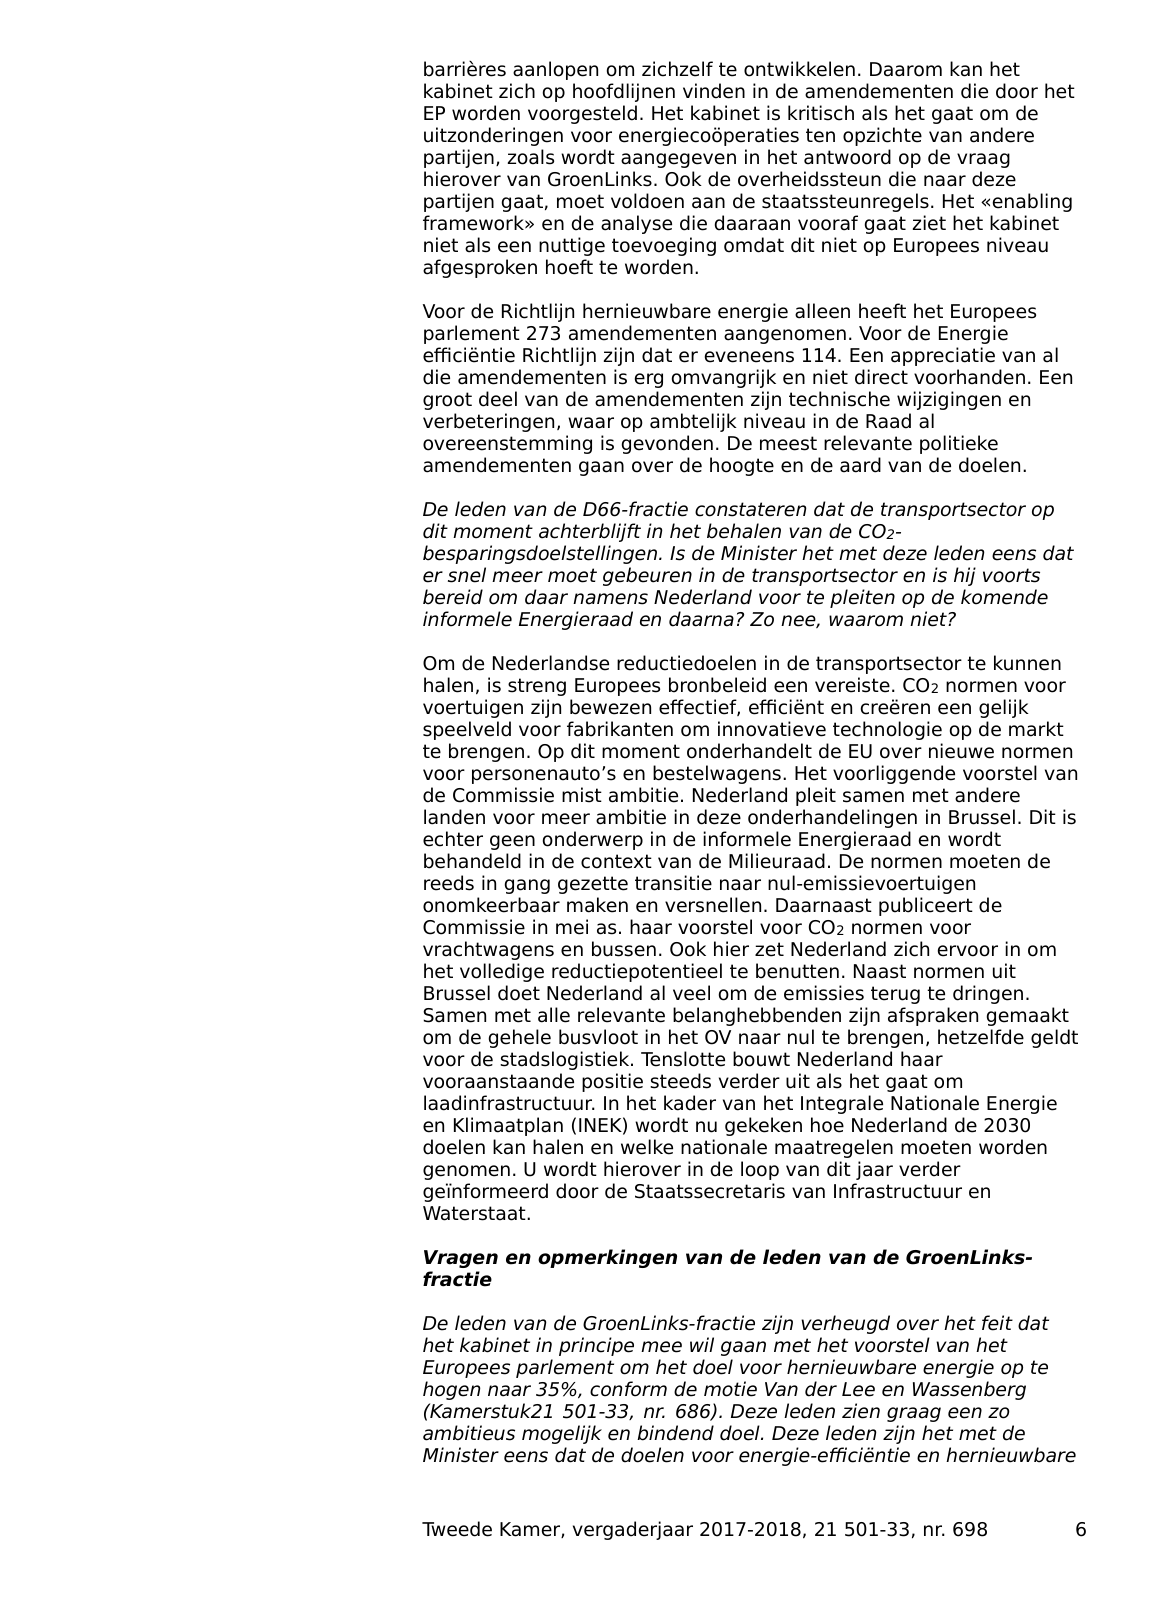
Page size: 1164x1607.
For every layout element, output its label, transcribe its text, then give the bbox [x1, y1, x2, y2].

text Om de Nederlandse reductiedoelen in de transportsector te kunnen halen, is streng Europees bronbeleid een vereiste. CO2 normen voor voertuigen zijn bewezen effectief, efficiënt en creëren een gelijk speelveld voor fabrikanten om innovatieve technologie op de markt te brengen. Op dit moment onderhandelt de EU over nieuwe normen voor personenauto’s en bestelwagens. Het voorliggende voorstel van de Commissie mist ambitie. Nederland pleit samen met andere landen voor meer ambitie in deze onderhandelingen in Brussel. Dit is echter geen onderwerp in de informele Energieraad en wordt behandeld in de context van de Milieuraad. De normen moeten de reeds in gang gezette transitie naar nul-emissievoertuigen onomkeerbaar maken en versnellen. Daarnaast publiceert de Commissie in mei as. haar voorstel voor CO2 normen voor vrachtwagens en bussen. Ook hier zet Nederland zich ervoor in om het volledige reductiepotentieel te benutten. Naast normen uit Brussel doet Nederland al veel om de emissies terug te dringen. Samen met alle relevante belanghebbenden zijn afspraken gemaakt om de gehele busvloot in het OV naar nul te brengen, hetzelfde geldt voor de stadslogistiek. Tenslotte bouwt Nederland haar vooraanstaande positie steeds verder uit als het gaat om laadinfrastructuur. In het kader van het Integrale Nationale Energie en Klimaatplan (INEK) wordt nu gekeken hoe Nederland de 2030 doelen kan halen en welke nationale maatregelen moeten worden genomen. U wordt hierover in de loop van dit jaar verder geïnformeerd door de Staatssecretaris van Infrastructuur en Waterstaat. [422, 653, 1087, 1224]
text Voor de Richtlijn hernieuwbare energie alleen heeft het Europees parlement 273 amendementen aangenomen. Voor de Energie efficiëntie Richtlijn zijn dat er eveneens 114. Een appreciatie van al die amendementen is erg omvangrijk en niet direct voorhanden. Een groot deel van de amendementen zijn technische wijzigingen en verbeteringen, waar op ambtelijk niveau in de Raad al overeenstemming is gevonden. De meest relevante politieke amendementen gaan over de hoogte en de aard van de doelen. [422, 301, 1087, 477]
text De leden van de GroenLinks-fractie zijn verheugd over het feit dat het kabinet in principe mee wil gaan met het voorstel van het Europees parlement om het doel voor hernieuwbare energie op te hogen naar 35%, conform de motie Van der Lee en Wassenberg (Kamerstuk21 501-33, nr. 686). Deze leden zien graag een zo ambitieus mogelijk en bindend doel. Deze leden zijn het met de Minister eens dat de doelen voor energie-efficiëntie en hernieuwbare [422, 1313, 1087, 1467]
text De leden van de D66-fractie constateren dat de transportsector op dit moment achterblijft in het behalen van de CO2-besparingsdoelstellingen. Is de Minister het met deze leden eens dat er snel meer moet gebeuren in de transportsector en is hij voorts bereid om daar namens Nederland voor te pleiten op de komende informele Energieraad en daarna? Zo nee, waarom niet? [422, 499, 1087, 631]
subtitle Vragen en opmerkingen van de leden van de GroenLinks-fractie [422, 1247, 1087, 1291]
text barrières aanlopen om zichzelf te ontwikkelen. Daarom kan het kabinet zich op hoofdlijnen vinden in de amendementen die door het EP worden voorgesteld. Het kabinet is kritisch als het gaat om de uitzonderingen voor energiecoöperaties ten opzichte van andere partijen, zoals wordt aangegeven in het antwoord op de vraag hierover van GroenLinks. Ook de overheidssteun die naar deze partijen gaat, moet voldoen aan de staatssteunregels. Het «enabling framework» en de analyse die daaraan vooraf gaat ziet het kabinet niet als een nuttige toevoeging omdat dit niet op Europees niveau afgesproken hoeft te worden. [422, 59, 1087, 279]
